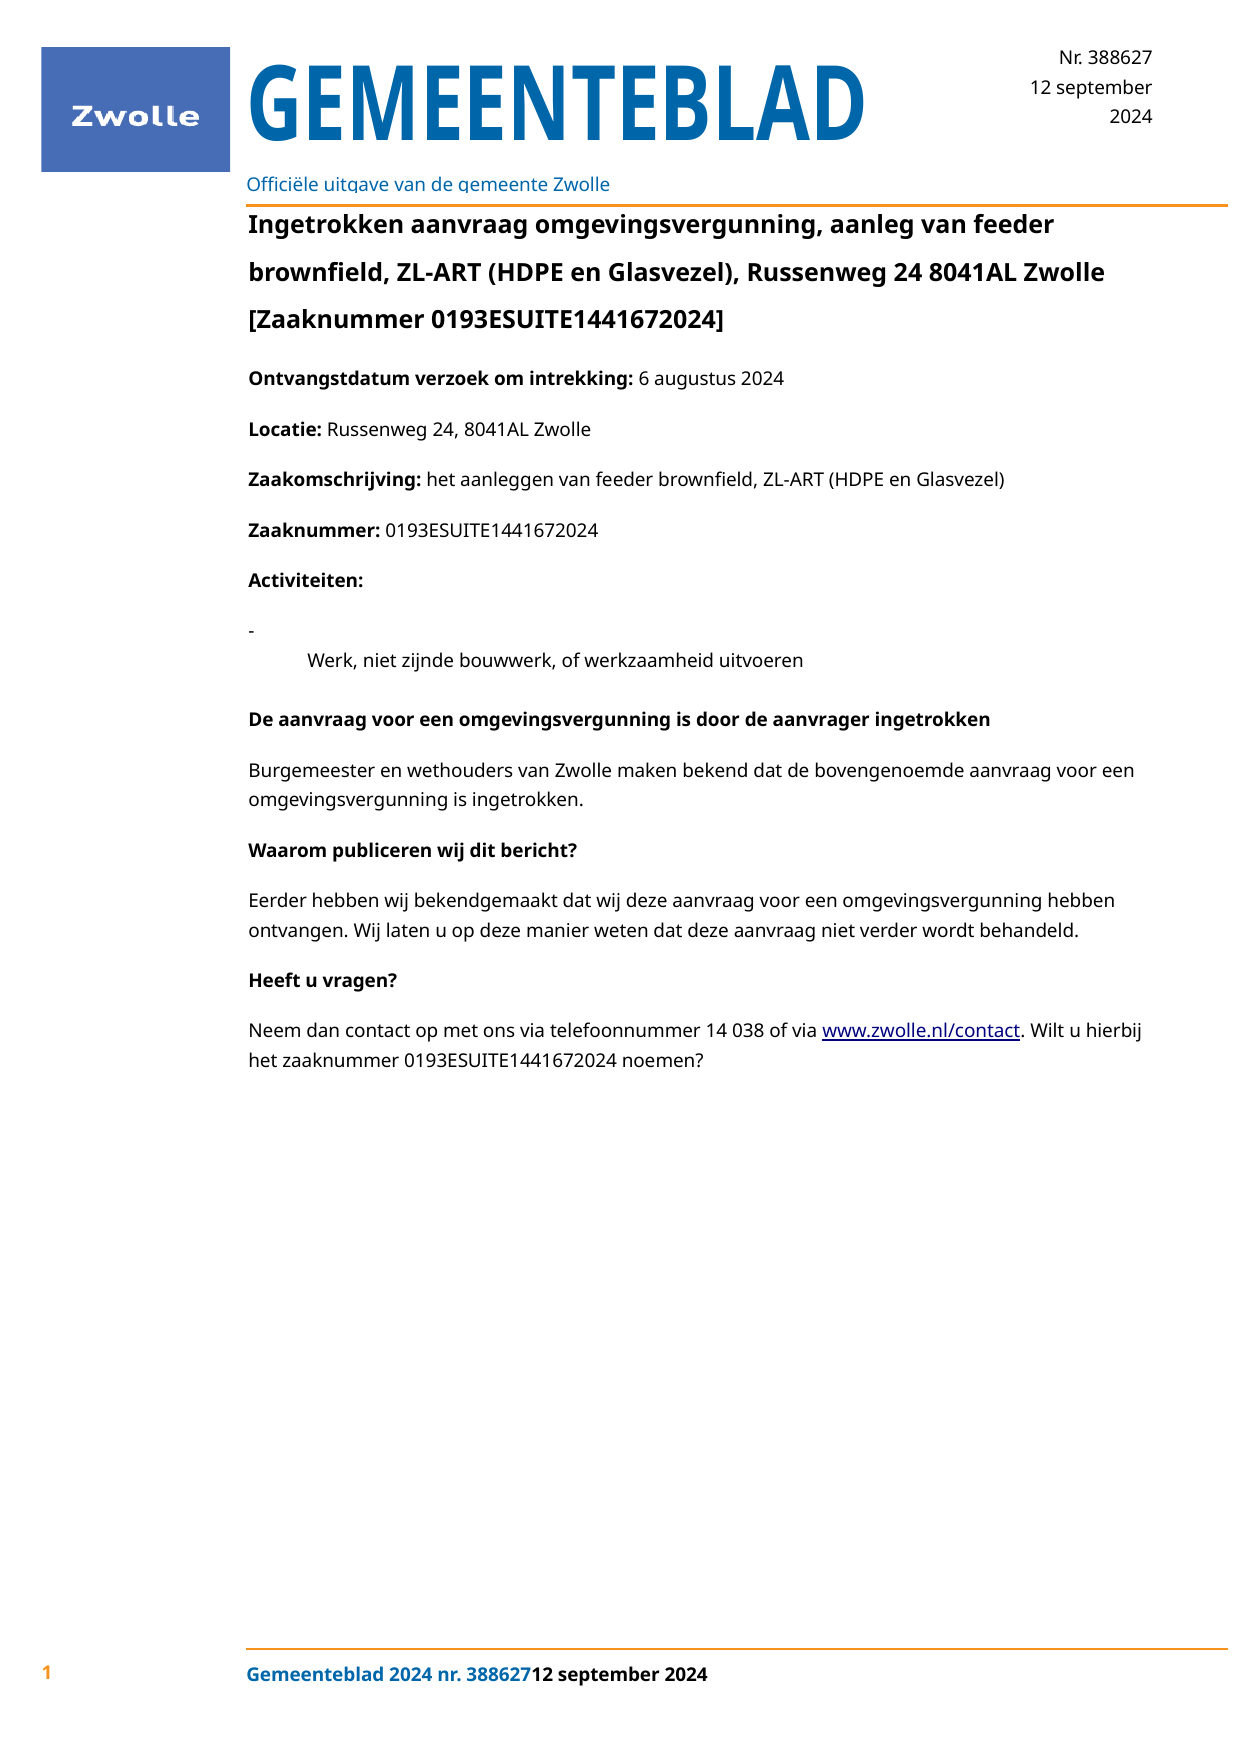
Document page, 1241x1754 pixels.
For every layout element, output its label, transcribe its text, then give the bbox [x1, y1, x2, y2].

text Waarom publiceren wij dit bericht? [248, 837, 1152, 862]
list Werk, niet zijnde bouwwerk, of werkzaamheid uitvoeren [248, 647, 1152, 673]
text De aanvraag voor een omgevingsvergunning is door de aanvrager ingetrokken [248, 706, 1152, 732]
picture [41, 47, 231, 172]
text Ontvangstdatum verzoek om intrekking: 6 augustus 2024 [248, 366, 1152, 391]
text Zaakomschrijving: het aanleggen van feeder brownfield, ZL-ART (HDPE en Glasvezel) [248, 466, 1152, 492]
text Neem dan contact op met ons via telefoonnummer 14 038 of via www.zwolle.nl/contact. Wilt u hierbij het zaaknummer 0193ESUITE1441672024 noemen? [248, 1018, 1152, 1073]
text Burgemeester en wethouders van Zwolle maken bekend dat de bovengenoemde aanvraag voor een omgevingsvergunning is ingetrokken. [248, 757, 1152, 812]
text Locatie: Russenweg 24, 8041AL Zwolle [248, 416, 1152, 442]
text Ingetrokken aanvraag omgevingsvergunning, aanleg van feeder brownfield, ZL-ART (HDPE en Glasvezel), Russenweg 24 8041AL Zwolle [Zaaknummer 0193ESUITE1441672024] [248, 207, 1152, 336]
text Activiteiten: [248, 567, 1152, 593]
text Heeft u vragen? [248, 967, 1152, 993]
text Zaaknummer: 0193ESUITE1441672024 [248, 517, 1152, 542]
text Eerder hebben wij bekendgemaakt dat wij deze aanvraag voor een omgevingsvergunning hebben ontvangen. Wij laten u op deze manier weten dat deze aanvraag niet verder wordt behandeld. [248, 887, 1152, 942]
